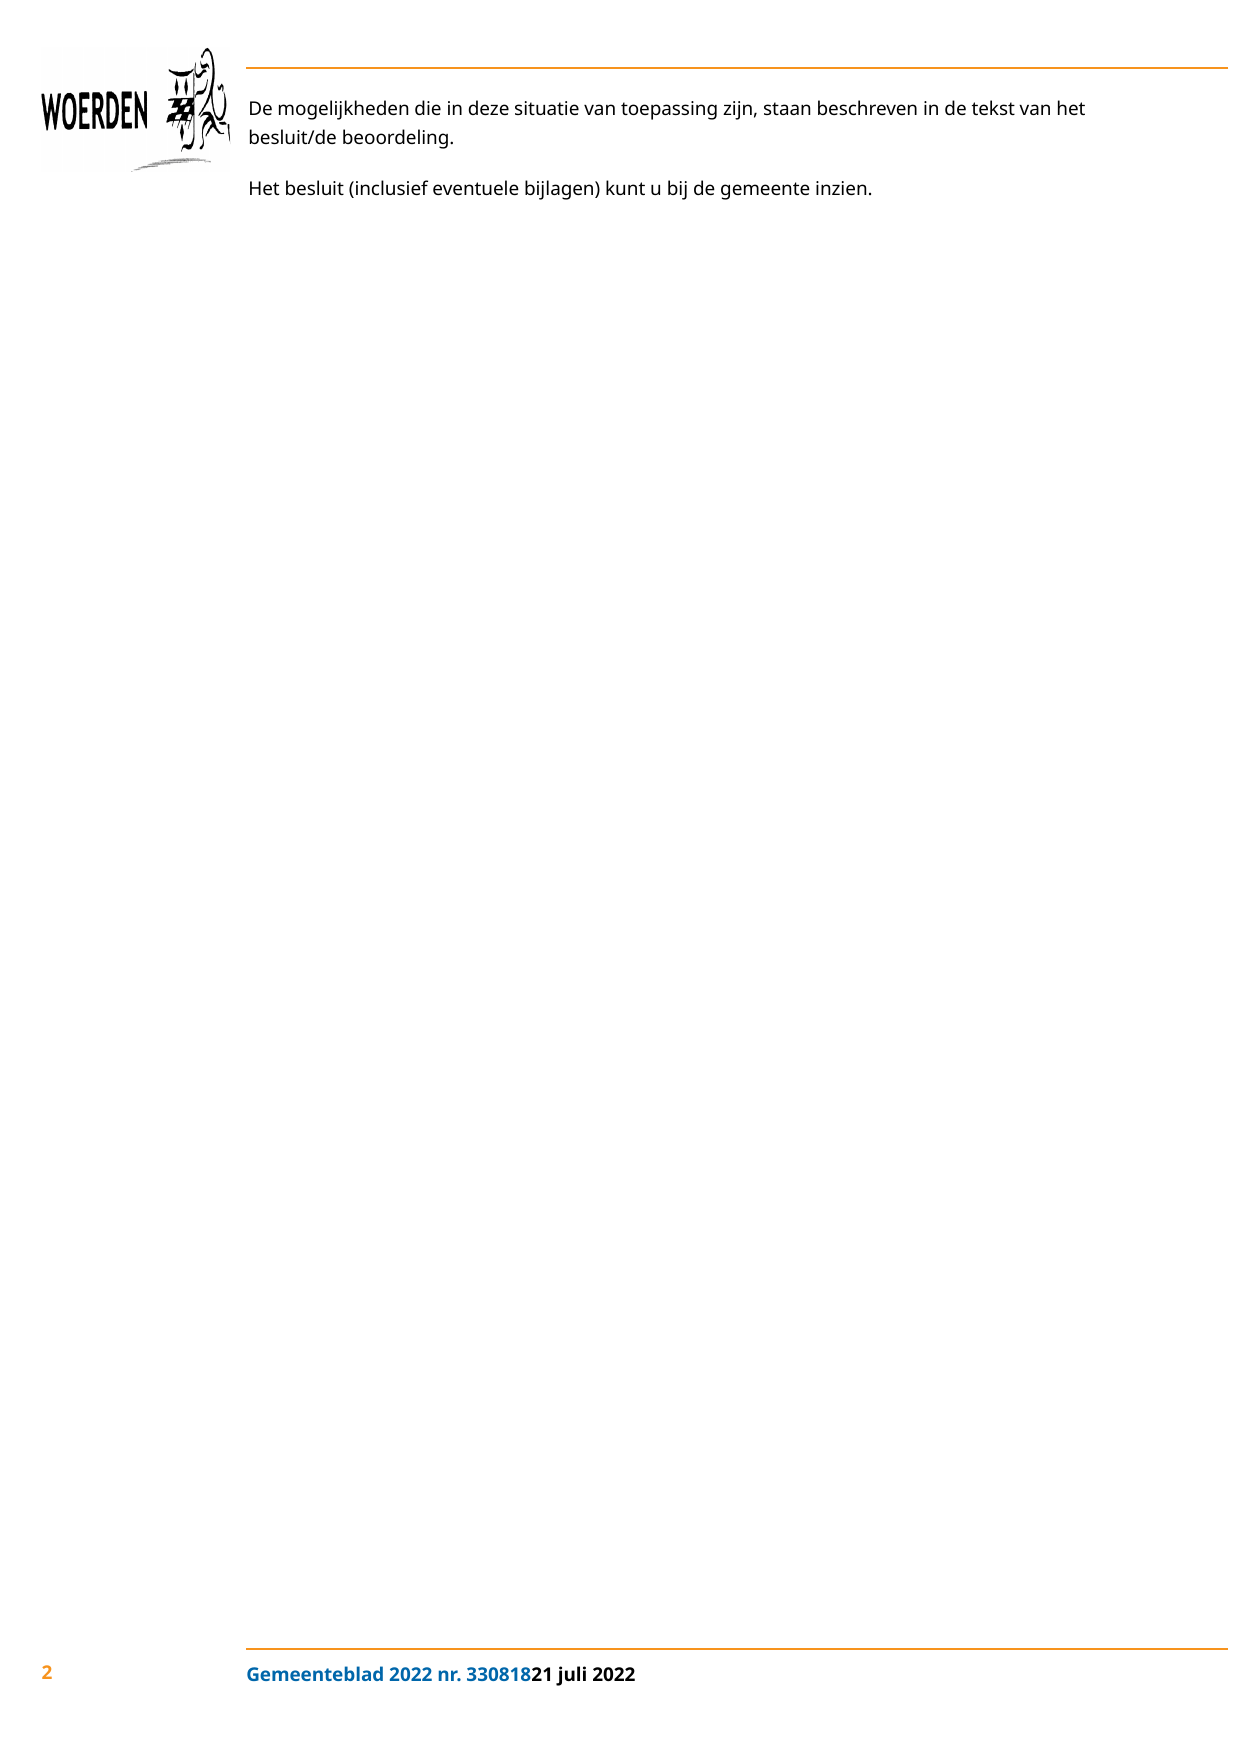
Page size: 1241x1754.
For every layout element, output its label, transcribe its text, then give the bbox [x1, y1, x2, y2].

picture [41, 47, 231, 172]
text De mogelijkheden die in deze situatie van toepassing zijn, staan beschreven in de tekst van het besluit/de beoordeling. [248, 95, 1152, 150]
text Het besluit (inclusief eventuele bijlagen) kunt u bij de gemeente inzien. [248, 175, 1152, 201]
